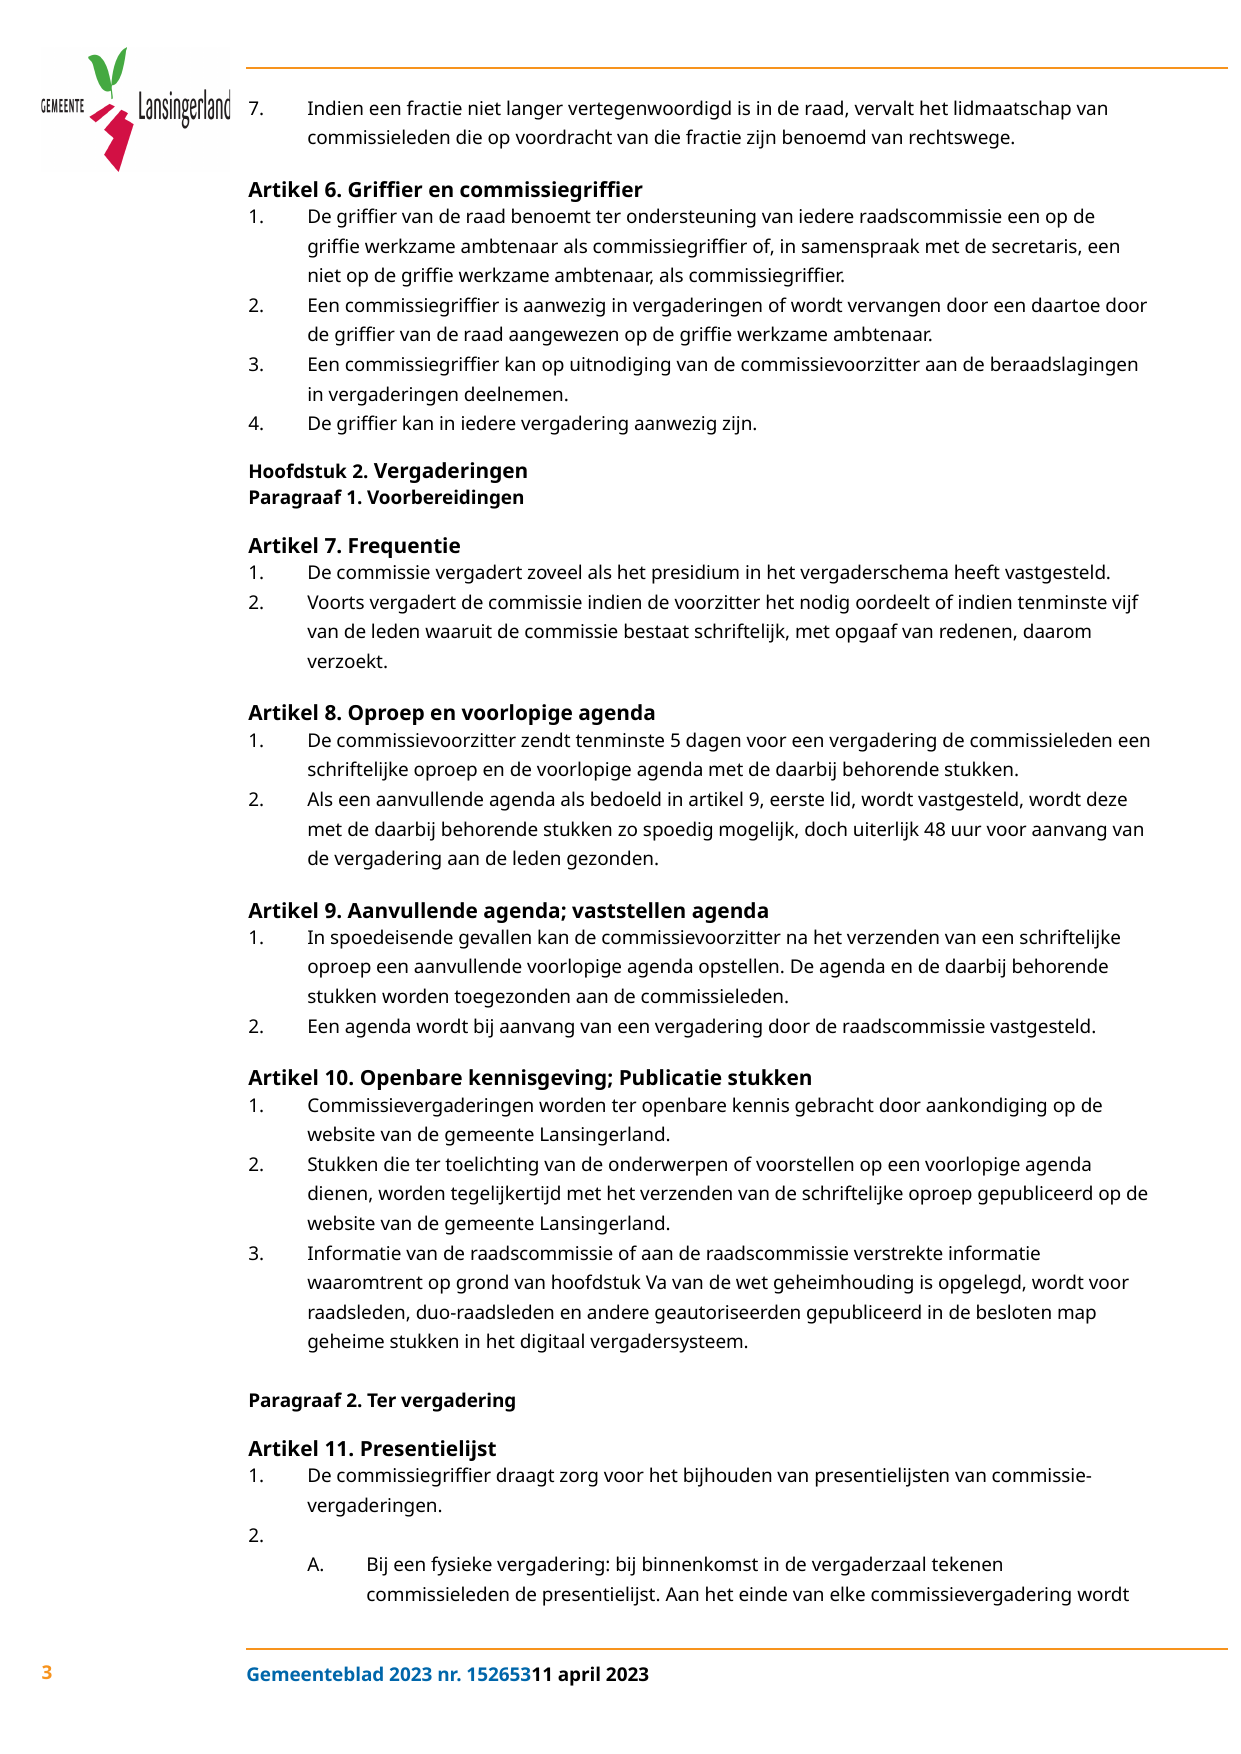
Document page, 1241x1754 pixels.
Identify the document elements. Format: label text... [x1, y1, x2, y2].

text Hoofdstuk 2. Vergaderingen [248, 456, 1152, 484]
list De commissie vergadert zoveel als het presidium in het vergaderschema heeft vastgesteld. [248, 559, 1152, 585]
list Commissievergaderingen worden ter openbare kennis gebracht door aankondiging op de website van de gemeente Lansingerland. [248, 1092, 1152, 1147]
list De griffier kan in iedere vergadering aanwezig zijn. [248, 410, 1152, 436]
text Artikel 8. Oproep en voorlopige agenda [248, 698, 1152, 727]
list Een commissiegriffier is aanwezig in vergaderingen of wordt vervangen door een daartoe door de griffier van de raad aangewezen op de griffie werkzame ambtenaar. [248, 292, 1152, 347]
list Een agenda wordt bij aanvang van een vergadering door de raadscommissie vastgesteld. [248, 1013, 1152, 1039]
list Bij een fysieke vergadering: bij binnenkomst in de vergaderzaal tekenen commissieleden de presentielijst. Aan het einde van elke commissievergadering wordt [307, 1551, 1152, 1607]
text Paragraaf 2. Ter vergadering [248, 1388, 1152, 1413]
text Artikel 7. Frequentie [248, 531, 1152, 559]
list In spoedeisende gevallen kan de commissievoorzitter na het verzenden van een schriftelijke oproep een aanvullende voorlopige agenda opstellen. De agenda en de daarbij behorende stukken worden toegezonden aan de commissieleden. [248, 924, 1152, 1009]
text Artikel 11. Presentielijst [248, 1434, 1152, 1463]
text Artikel 6. Griffier en commissiegriffier [248, 175, 1152, 203]
list Een commissiegriffier kan op uitnodiging van de commissievoorzitter aan de beraadslagingen in vergaderingen deelnemen. [248, 351, 1152, 406]
list Informatie van de raadscommissie of aan de raadscommissie verstrekte informatie waaromtrent op grond van hoofdstuk Va van de wet geheimhouding is opgelegd, wordt voor raadsleden, duo-raadsleden en andere geautoriseerden gepubliceerd in de besloten map geheime stukken in het digitaal vergadersysteem. [248, 1240, 1152, 1354]
list Als een aanvullende agenda als bedoeld in artikel 9, eerste lid, wordt vastgesteld, wordt deze met de daarbij behorende stukken zo spoedig mogelijk, doch uiterlijk 48 uur voor aanvang van de vergadering aan de leden gezonden. [248, 786, 1152, 871]
picture [41, 47, 231, 172]
text Paragraaf 1. Voorbereidingen [248, 484, 1152, 510]
list De griffier van de raad benoemt ter ondersteuning van iedere raadscommissie een op de griffie werkzame ambtenaar als commissiegriffier of, in samenspraak met de secretaris, een niet op de griffie werkzame ambtenaar, als commissiegriffier. [248, 203, 1152, 288]
list De commissievoorzitter zendt tenminste 5 dagen voor een vergadering de commissieleden een schriftelijke oproep en de voorlopige agenda met de daarbij behorende stukken. [248, 727, 1152, 782]
list Indien een fractie niet langer vertegenwoordigd is in de raad, vervalt het lidmaatschap van commissieleden die op voordracht van die fractie zijn benoemd van rechtswege. [248, 95, 1152, 150]
list Voorts vergadert de commissie indien de voorzitter het nodig oordeelt of indien tenminste vijf van de leden waaruit de commissie bestaat schriftelijk, met opgaaf van redenen, daarom verzoekt. [248, 589, 1152, 674]
text Artikel 9. Aanvullende agenda; vaststellen agenda [248, 896, 1152, 924]
list De commissiegriffier draagt zorg voor het bijhouden van presentielijsten van commissie-vergaderingen. [248, 1463, 1152, 1518]
list Stukken die ter toelichting van de onderwerpen of voorstellen op een voorlopige agenda dienen, worden tegelijkertijd met het verzenden van de schriftelijke oproep gepubliceerd op de website van de gemeente Lansingerland. [248, 1151, 1152, 1236]
text Artikel 10. Openbare kennisgeving; Publicatie stukken [248, 1063, 1152, 1092]
